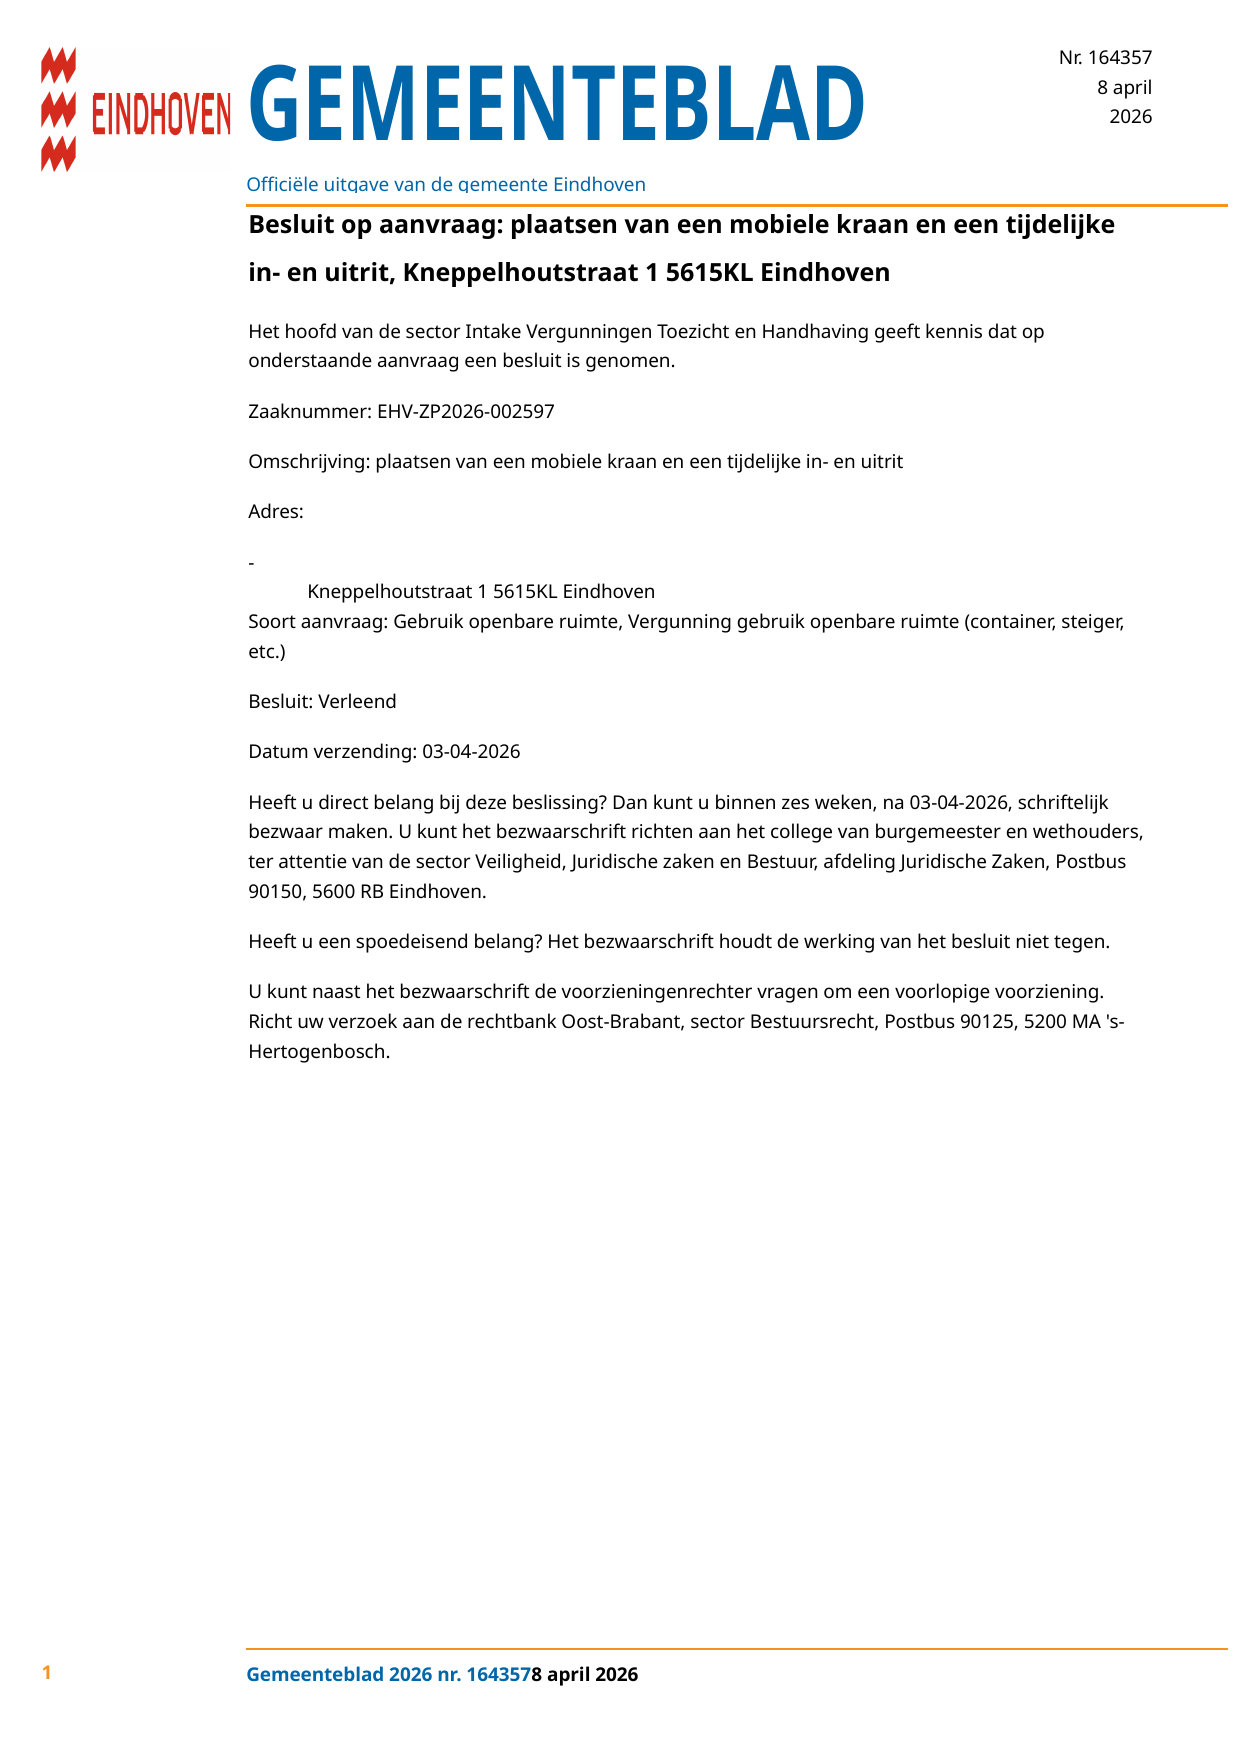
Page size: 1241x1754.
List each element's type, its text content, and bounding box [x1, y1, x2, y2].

text Soort aanvraag: Gebruik openbare ruimte, Vergunning gebruik openbare ruimte (container, steiger, etc.) [248, 608, 1152, 664]
text Besluit: Verleend [248, 688, 1152, 714]
text Omschrijving: plaatsen van een mobiele kraan en een tijdelijke in- en uitrit [248, 448, 1152, 474]
text Besluit op aanvraag: plaatsen van een mobiele kraan en een tijdelijke in- en uitrit, Kneppelhoutstraat 1 5615KL Eindhoven [248, 207, 1152, 288]
text U kunt naast het bezwaarschrift de voorzieningenrechter vragen om een voorlopige voorziening. Richt uw verzoek aan de rechtbank Oost-Brabant, sector Bestuursrecht, Postbus 90125, 5200 MA 's-Hertogenbosch. [248, 979, 1152, 1064]
text Adres: [248, 499, 1152, 524]
picture [41, 47, 231, 172]
text Het hoofd van de sector Intake Vergunningen Toezicht en Handhaving geeft kennis dat op onderstaande aanvraag een besluit is genomen. [248, 318, 1152, 373]
text Heeft u een spoedeisend belang? Het bezwaarschrift houdt de werking van het besluit niet tegen. [248, 928, 1152, 954]
text Heeft u direct belang bij deze beslissing? Dan kunt u binnen zes weken, na 03-04-2026, schriftelijk bezwaar maken. U kunt het bezwaarschrift richten aan het college van burgemeester en wethouders, ter attentie van de sector Veiligheid, Juridische zaken en Bestuur, afdeling Juridische Zaken, Postbus 90150, 5600 RB Eindhoven. [248, 789, 1152, 904]
text Zaaknummer: EHV-ZP2026-002597 [248, 398, 1152, 424]
list Kneppelhoutstraat 1 5615KL Eindhoven [248, 579, 1152, 604]
text Datum verzending: 03-04-2026 [248, 739, 1152, 764]
